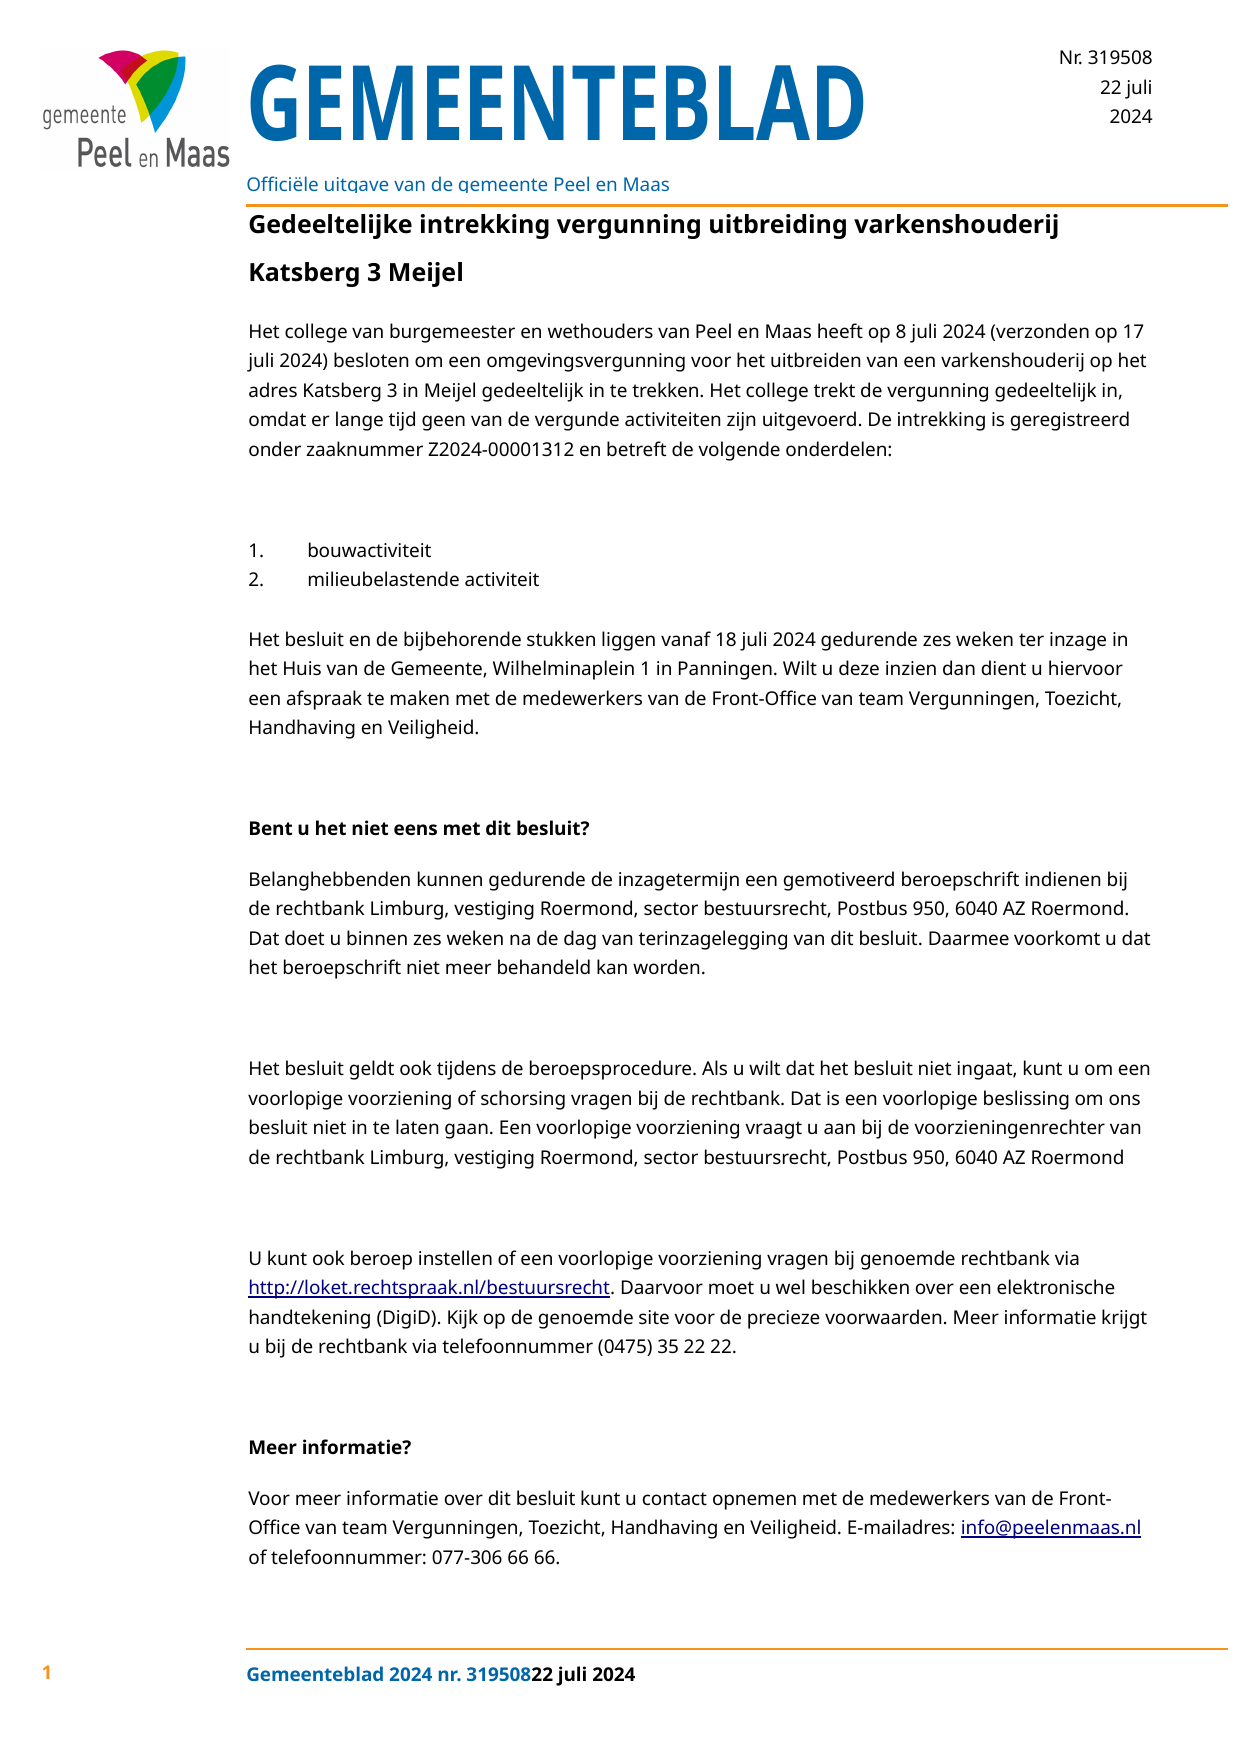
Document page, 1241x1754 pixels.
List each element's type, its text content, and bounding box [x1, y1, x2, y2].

text Voor meer informatie over dit besluit kunt u contact opnemen met de medewerkers van de Front-Office van team Vergunningen, Toezicht, Handhaving en Veiligheid. E-mailadres: info@peelenmaas.nl of telefoonnummer: 077-306 66 66. [248, 1485, 1152, 1570]
text Meer informatie? [248, 1434, 1152, 1460]
list milieubelastende activiteit [248, 567, 1152, 592]
text Het besluit geldt ook tijdens de beroepsprocedure. Als u wilt dat het besluit niet ingaat, kunt u om een voorlopige voorziening of schorsing vragen bij de rechtbank. Dat is een voorlopige beslissing om ons besluit niet in te laten gaan. Een voorlopige voorziening vraagt u aan bij de voorzieningenrechter van de rechtbank Limburg, vestiging Roermond, sector bestuursrecht, Postbus 950, 6040 AZ Roermond [248, 1055, 1152, 1170]
text Het besluit en de bijbehorende stukken liggen vanaf 18 juli 2024 gedurende zes weken ter inzage in het Huis van de Gemeente, Wilhelminaplein 1 in Panningen. Wilt u deze inzien dan dient u hiervoor een afspraak te maken met de medewerkers van de Front-Office van team Vergunningen, Toezicht, Handhaving en Veiligheid. [248, 626, 1152, 740]
text Bent u het niet eens met dit besluit? [248, 815, 1152, 841]
list bouwactiviteit [248, 537, 1152, 563]
text Belanghebbenden kunnen gedurende de inzagetermijn een gemotiveerd beroepschrift indienen bij de rechtbank Limburg, vestiging Roermond, sector bestuursrecht, Postbus 950, 6040 AZ Roermond. Dat doet u binnen zes weken na de dag van terinzagelegging van dit besluit. Daarmee voorkomt u dat het beroepschrift niet meer behandeld kan worden. [248, 866, 1152, 980]
text Het college van burgemeester en wethouders van Peel en Maas heeft op 8 juli 2024 (verzonden op 17 juli 2024) besloten om een omgevingsvergunning voor het uitbreiden van een varkenshouderij op het adres Katsberg 3 in Meijel gedeeltelijk in te trekken. Het college trekt de vergunning gedeeltelijk in, omdat er lange tijd geen van de vergunde activiteiten zijn uitgevoerd. De intrekking is geregistreerd onder zaaknummer Z2024-00001312 en betreft de volgende onderdelen: [248, 318, 1152, 462]
text U kunt ook beroep instellen of een voorlopige voorziening vragen bij genoemde rechtbank via http://loket.rechtspraak.nl/bestuursrecht. Daarvoor moet u wel beschikken over een elektronische handtekening (DigiD). Kijk op de genoemde site voor de precieze voorwaarden. Meer informatie krijgt u bij de rechtbank via telefoonnummer (0475) 35 22 22. [248, 1245, 1152, 1359]
text Gedeeltelijke intrekking vergunning uitbreiding varkenshouderij Katsberg 3 Meijel [248, 207, 1152, 288]
picture [41, 47, 231, 172]
